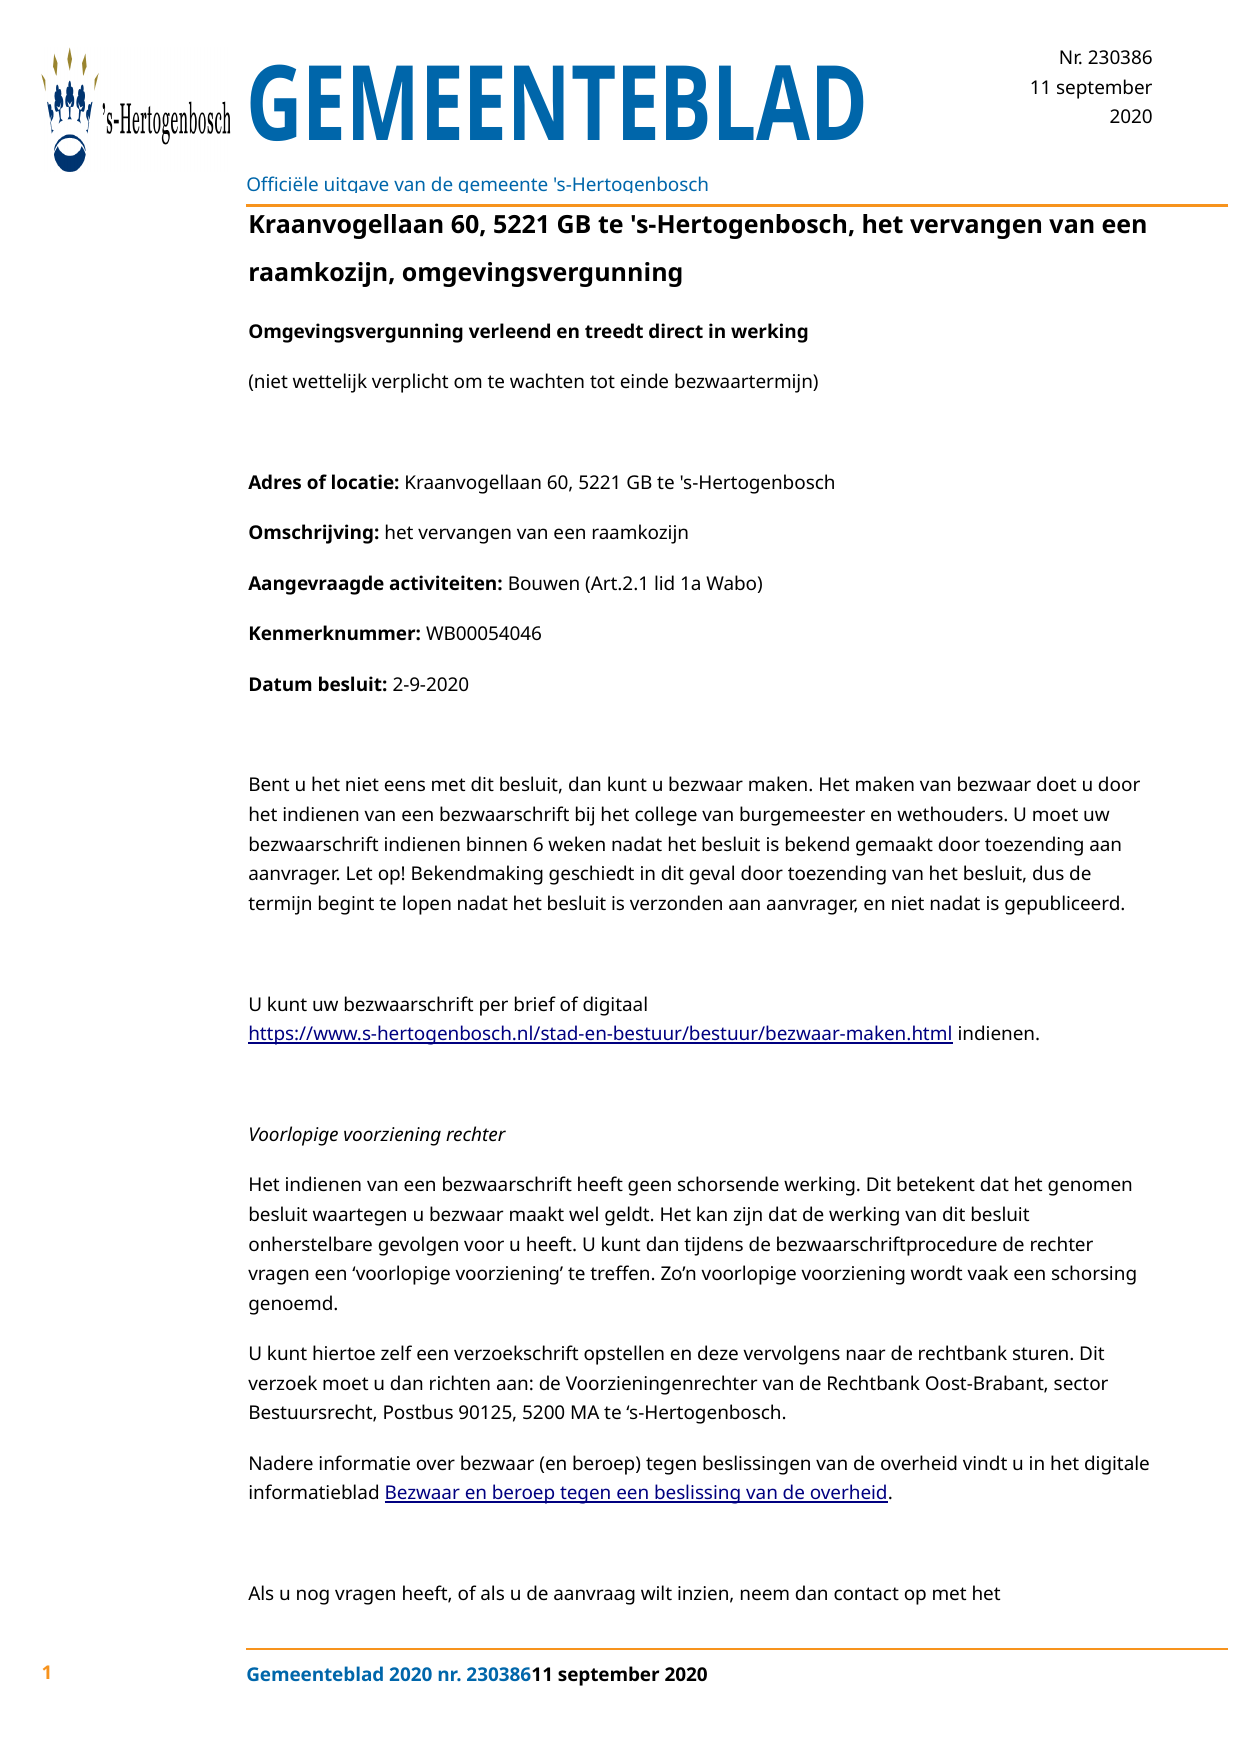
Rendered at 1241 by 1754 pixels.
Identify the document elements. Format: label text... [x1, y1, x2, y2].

text U kunt uw bezwaarschrift per brief of digitaal https://www.s-hertogenbosch.nl/stad-en-bestuur/bestuur/bezwaar-maken.html indienen. [248, 991, 1152, 1046]
text Kraanvogellaan 60, 5221 GB te 's-Hertogenbosch, het vervangen van een raamkozijn, omgevingsvergunning [248, 207, 1152, 288]
picture [41, 47, 231, 172]
text Het indienen van een bezwaarschrift heeft geen schorsende werking. Dit betekent dat het genomen besluit waartegen u bezwaar maakt wel geldt. Het kan zijn dat de werking van dit besluit onherstelbare gevolgen voor u heeft. U kunt dan tijdens de bezwaarschriftprocedure de rechter vragen een ‘voorlopige voorziening’ te treffen. Zo’n voorlopige voorziening wordt vaak een schorsing genoemd. [248, 1172, 1152, 1316]
text Bent u het niet eens met dit besluit, dan kunt u bezwaar maken. Het maken van bezwaar doet u door het indienen van een bezwaarschrift bij het college van burgemeester en wethouders. U moet uw bezwaarschrift indienen binnen 6 weken nadat het besluit is bekend gemaakt door toezending aan aanvrager. Let op! Bekendmaking geschiedt in dit geval door toezending van het besluit, dus de termijn begint te lopen nadat het besluit is verzonden aan aanvrager, en niet nadat is gepubliceerd. [248, 772, 1152, 916]
text Omgevingsvergunning verleend en treedt direct in werking [248, 318, 1152, 344]
text Als u nog vragen heeft, of als u de aanvraag wilt inzien, neem dan contact op met het [248, 1580, 1152, 1606]
text Kenmerknummer: WB00054046 [248, 620, 1152, 646]
text Nadere informatie over bezwaar (en beroep) tegen beslissingen van de overheid vindt u in het digitale informatieblad Bezwaar en beroep tegen een beslissing van de overheid. [248, 1450, 1152, 1505]
text U kunt hiertoe zelf een verzoekschrift opstellen en deze vervolgens naar de rechtbank sturen. Dit verzoek moet u dan richten aan: de Voorzieningenrechter van de Rechtbank Oost-Brabant, sector Bestuursrecht, Postbus 90125, 5200 MA te ‘s-Hertogenbosch. [248, 1340, 1152, 1425]
text Voorlopige voorziening rechter [248, 1121, 1152, 1147]
text Aangevraagde activiteiten: Bouwen (Art.2.1 lid 1a Wabo) [248, 570, 1152, 596]
text Adres of locatie: Kraanvogellaan 60, 5221 GB te 's-Hertogenbosch [248, 469, 1152, 495]
text (niet wettelijk verplicht om te wachten tot einde bezwaartermijn) [248, 368, 1152, 394]
text Datum besluit: 2-9-2020 [248, 671, 1152, 697]
text Omschrijving: het vervangen van een raamkozijn [248, 519, 1152, 545]
